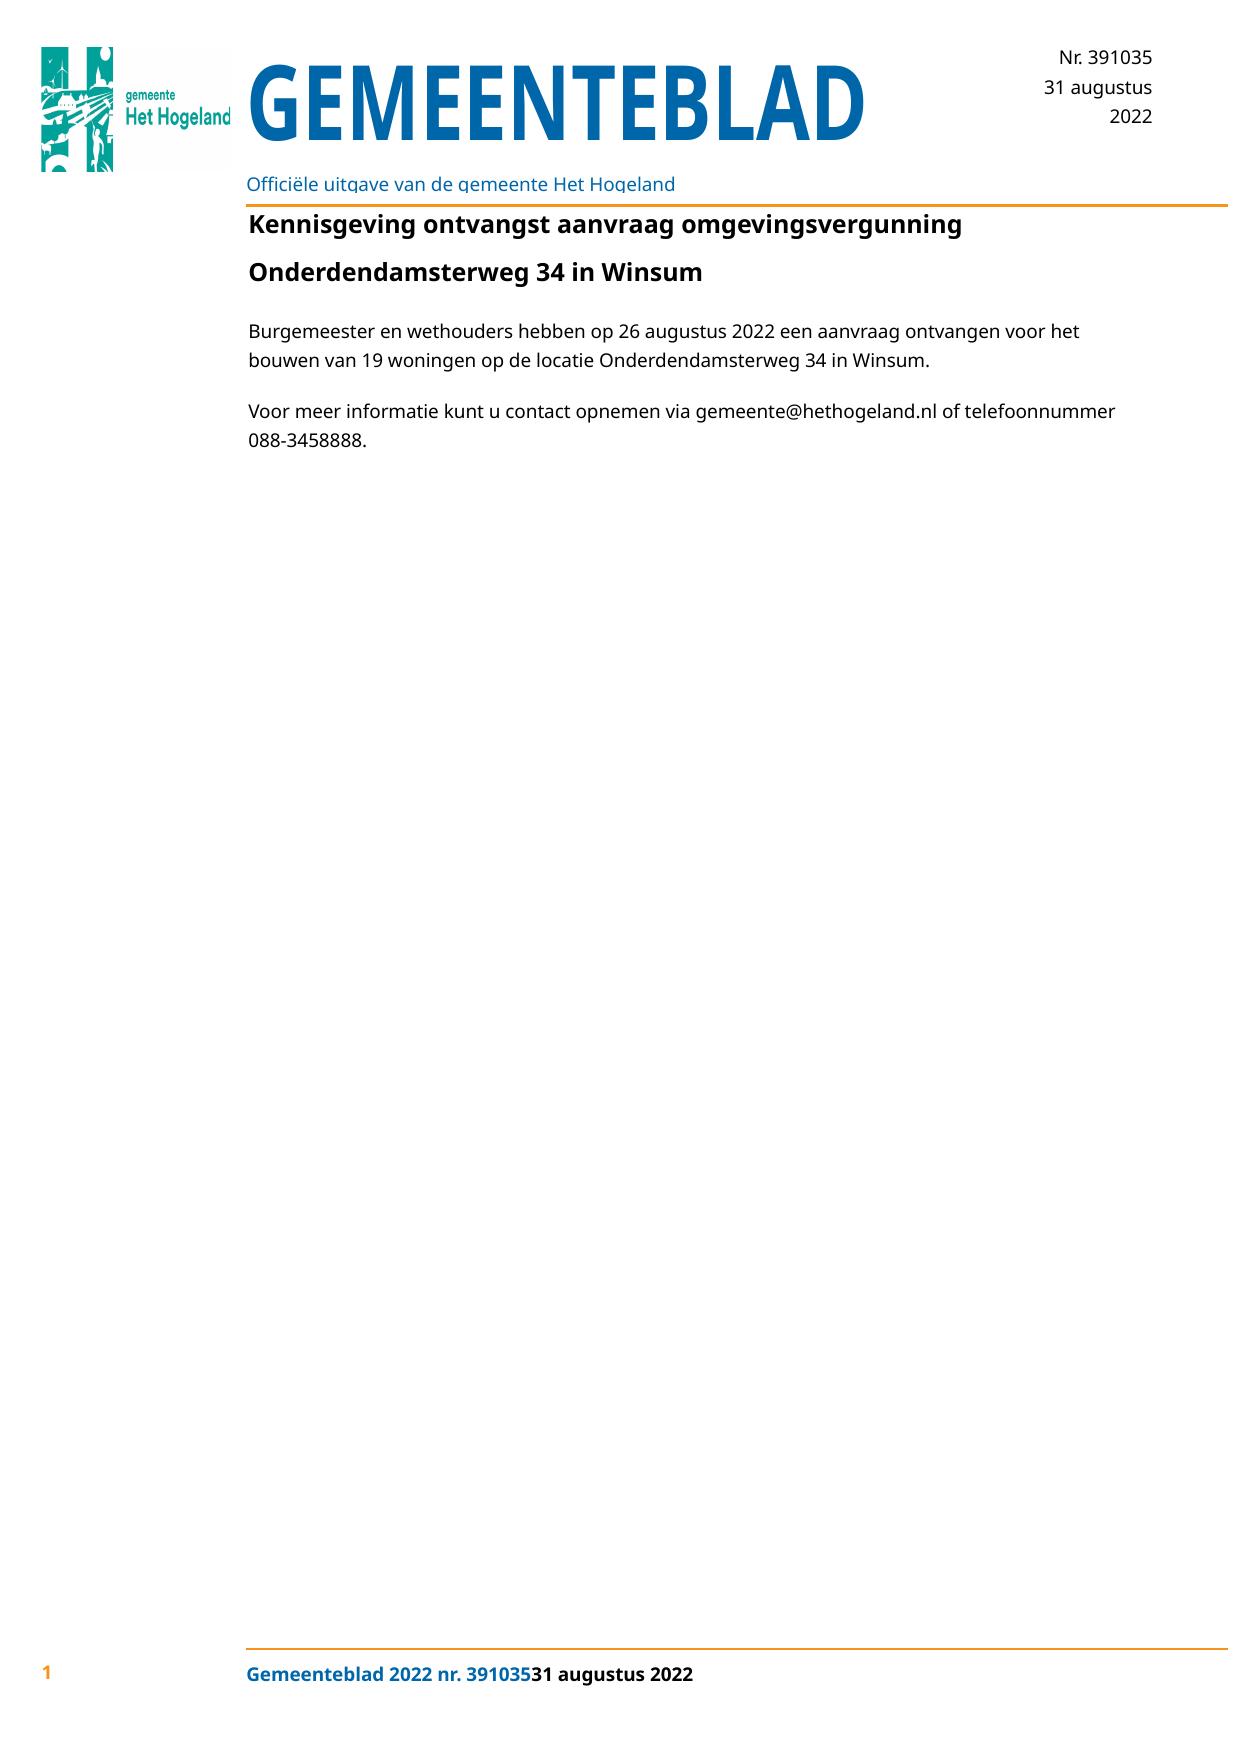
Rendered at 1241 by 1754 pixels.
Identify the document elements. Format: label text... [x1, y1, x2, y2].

text Burgemeester en wethouders hebben op 26 augustus 2022 een aanvraag ontvangen voor het bouwen van 19 woningen op de locatie Onderdendamsterweg 34 in Winsum. [248, 318, 1152, 373]
text Kennisgeving ontvangst aanvraag omgevingsvergunning Onderdendamsterweg 34 in Winsum [248, 207, 1152, 288]
text Voor meer informatie kunt u contact opnemen via gemeente@hethogeland.nl of telefoonnummer 088-3458888. [248, 398, 1152, 453]
picture [41, 47, 231, 172]
